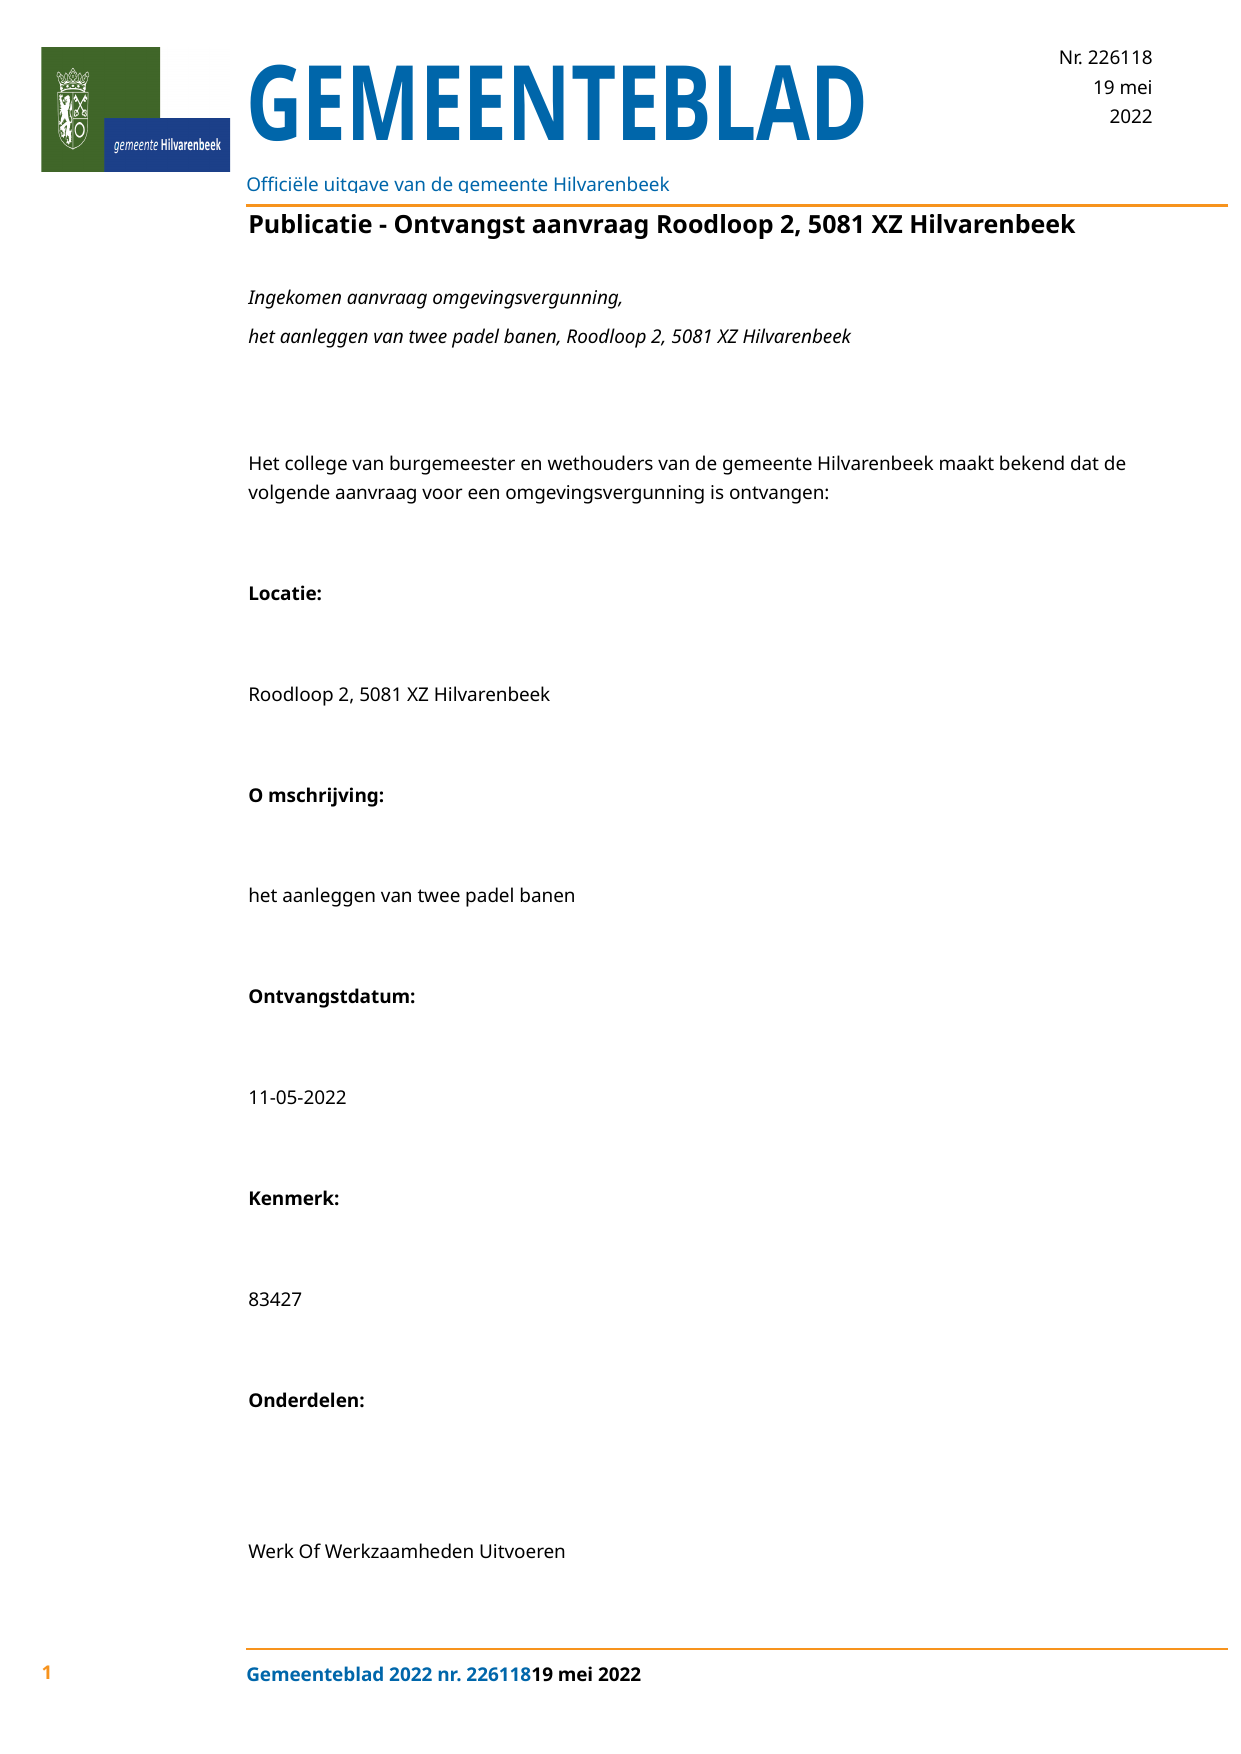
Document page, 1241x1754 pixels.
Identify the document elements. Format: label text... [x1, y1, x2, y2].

text 11-05-2022 [248, 1084, 1152, 1110]
text Ingekomen aanvraag omgevingsvergunning, [248, 284, 1152, 309]
text 83427 [248, 1286, 1152, 1312]
text Het college van burgemeester en wethouders van de gemeente Hilvarenbeek maakt bekend dat de volgende aanvraag voor een omgevingsvergunning is ontvangen: [248, 450, 1152, 505]
text Publicatie - Ontvangst aanvraag Roodloop 2, 5081 XZ Hilvarenbeek [248, 207, 1152, 241]
text Roodloop 2, 5081 XZ Hilvarenbeek [248, 681, 1152, 707]
text Kenmerk: [248, 1185, 1152, 1211]
text Locatie: [248, 580, 1152, 606]
text het aanleggen van twee padel banen [248, 883, 1152, 908]
picture [41, 47, 231, 172]
text Ontvangstdatum: [248, 983, 1152, 1009]
text Onderdelen: [248, 1387, 1152, 1412]
text O mschrijving: [248, 782, 1152, 807]
text Werk Of Werkzaamheden Uitvoeren [248, 1538, 1152, 1564]
text het aanleggen van twee padel banen, Roodloop 2, 5081 XZ Hilvarenbeek [248, 323, 1152, 349]
